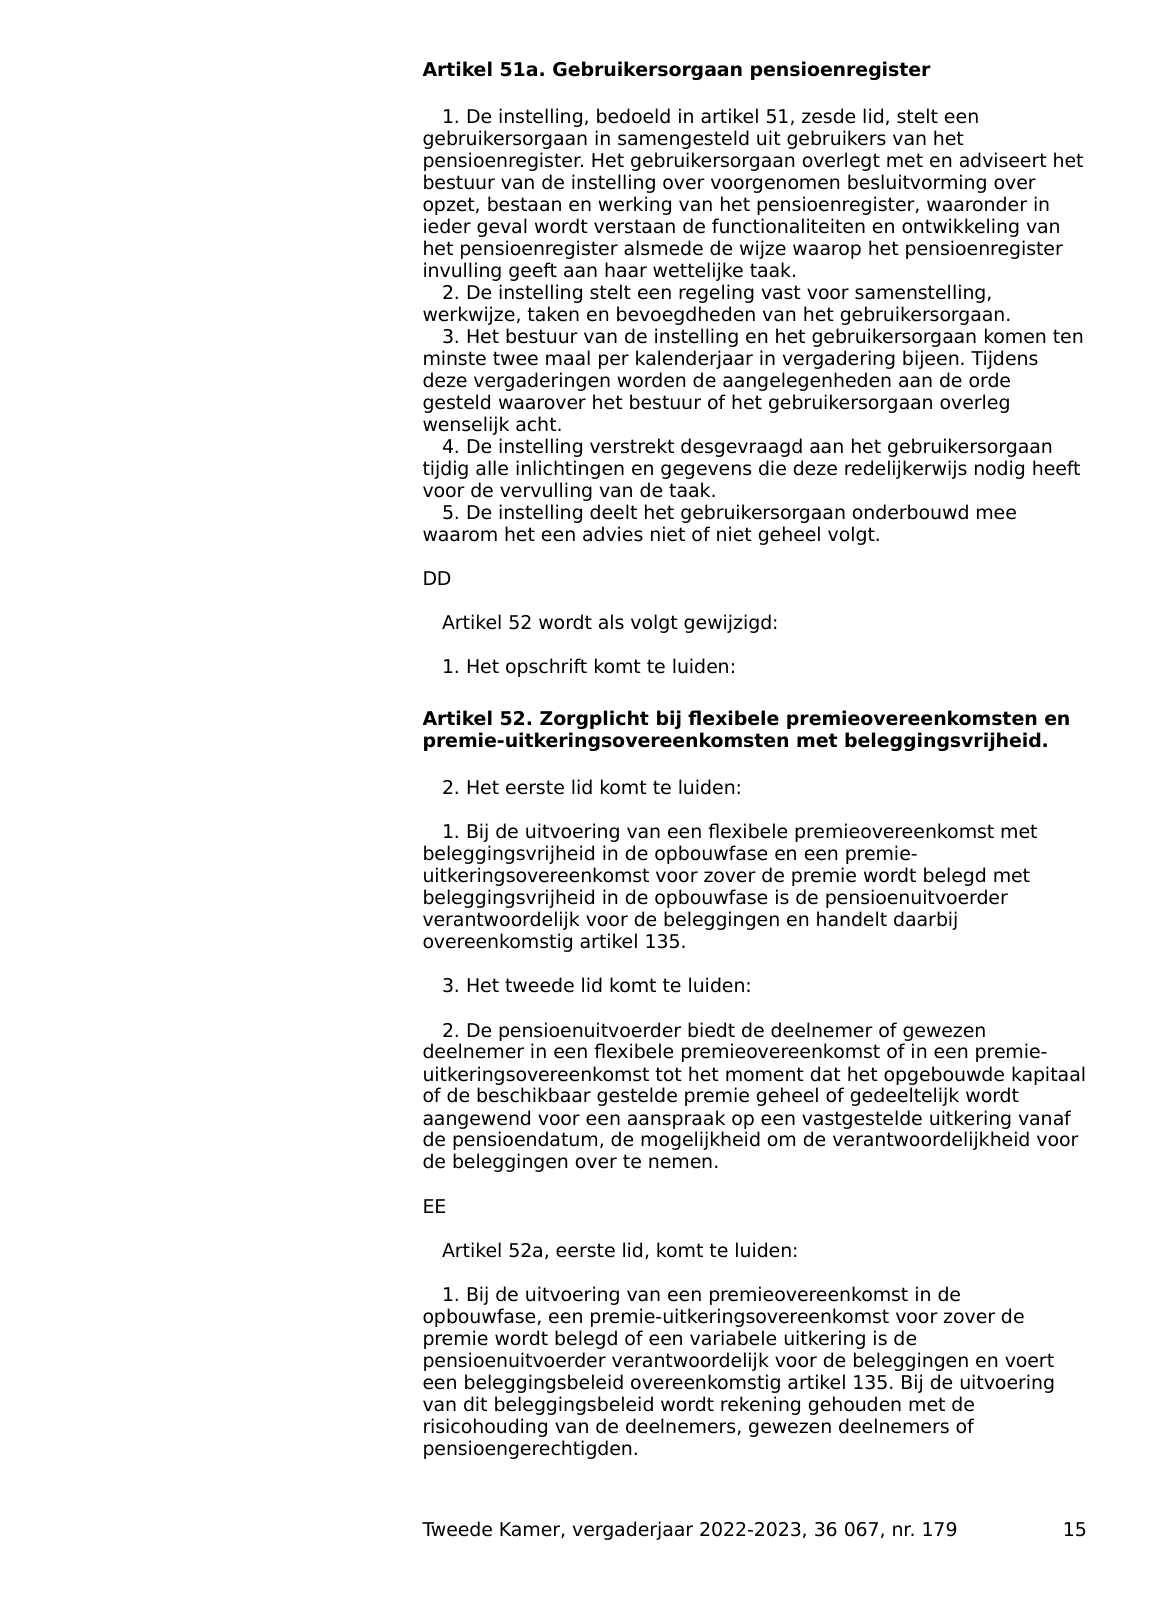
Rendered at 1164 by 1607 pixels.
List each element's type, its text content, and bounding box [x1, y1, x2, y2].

text 2. Het eerste lid komt te luiden: [422, 777, 1087, 799]
text DD [422, 568, 1087, 590]
text 3. Het tweede lid komt te luiden: [422, 975, 1087, 997]
subtitle Artikel 51a. Gebruikersorgaan pensioenregister [422, 59, 1087, 81]
text 1. Bij de uitvoering van een flexibele premieovereenkomst met beleggingsvrijheid in de opbouwfase en een premie-uitkeringsovereenkomst voor zover de premie wordt belegd met beleggingsvrijheid in de opbouwfase is de pensioenuitvoerder verantwoordelijk voor de beleggingen en handelt daarbij overeenkomstig artikel 135. [422, 821, 1087, 953]
subtitle Artikel 52. Zorgplicht bij flexibele premieovereenkomsten en premie-uitkeringsovereenkomsten met beleggingsvrijheid. [422, 708, 1087, 752]
text Artikel 52 wordt als volgt gewijzigd: [422, 612, 1087, 634]
text 3. Het bestuur van de instelling en het gebruikersorgaan komen ten minste twee maal per kalenderjaar in vergadering bijeen. Tijdens deze vergaderingen worden de aangelegenheden aan de orde gesteld waarover het bestuur of het gebruikersorgaan overleg wenselijk acht. [422, 326, 1087, 436]
text EE [422, 1196, 1087, 1217]
text 2. De pensioenuitvoerder biedt de deelnemer of gewezen deelnemer in een flexibele premieovereenkomst of in een premie-uitkeringsovereenkomst tot het moment dat het opgebouwde kapitaal of de beschikbaar gestelde premie geheel of gedeeltelijk wordt aangewend voor een aanspraak op een vastgestelde uitkering vanaf de pensioendatum, de mogelijkheid om de verantwoordelijkheid voor de beleggingen over te nemen. [422, 1019, 1087, 1173]
text 1. De instelling, bedoeld in artikel 51, zesde lid, stelt een gebruikersorgaan in samengesteld uit gebruikers van het pensioenregister. Het gebruikersorgaan overlegt met en adviseert het bestuur van de instelling over voorgenomen besluitvorming over opzet, bestaan en werking van het pensioenregister, waaronder in ieder geval wordt verstaan de functionaliteiten en ontwikkeling van het pensioenregister alsmede de wijze waarop het pensioenregister invulling geeft aan haar wettelijke taak. [422, 106, 1087, 282]
text 1. Bij de uitvoering van een premieovereenkomst in de opbouwfase, een premie-uitkeringsovereenkomst voor zover de premie wordt belegd of een variabele uitkering is de pensioenuitvoerder verantwoordelijk voor de beleggingen en voert een beleggingsbeleid overeenkomstig artikel 135. Bij de uitvoering van dit beleggingsbeleid wordt rekening gehouden met de risicohouding van de deelnemers, gewezen deelnemers of pensioengerechtigden. [422, 1284, 1087, 1460]
text 2. De instelling stelt een regeling vast voor samenstelling, werkwijze, taken en bevoegdheden van het gebruikersorgaan. [422, 282, 1087, 326]
text Artikel 52a, eerste lid, komt te luiden: [422, 1240, 1087, 1262]
text 1. Het opschrift komt te luiden: [422, 656, 1087, 678]
text 4. De instelling verstrekt desgevraagd aan het gebruikersorgaan tijdig alle inlichtingen en gegevens die deze redelijkerwijs nodig heeft voor de vervulling van de taak. [422, 436, 1087, 502]
text 5. De instelling deelt het gebruikersorgaan onderbouwd mee waarom het een advies niet of niet geheel volgt. [422, 502, 1087, 546]
